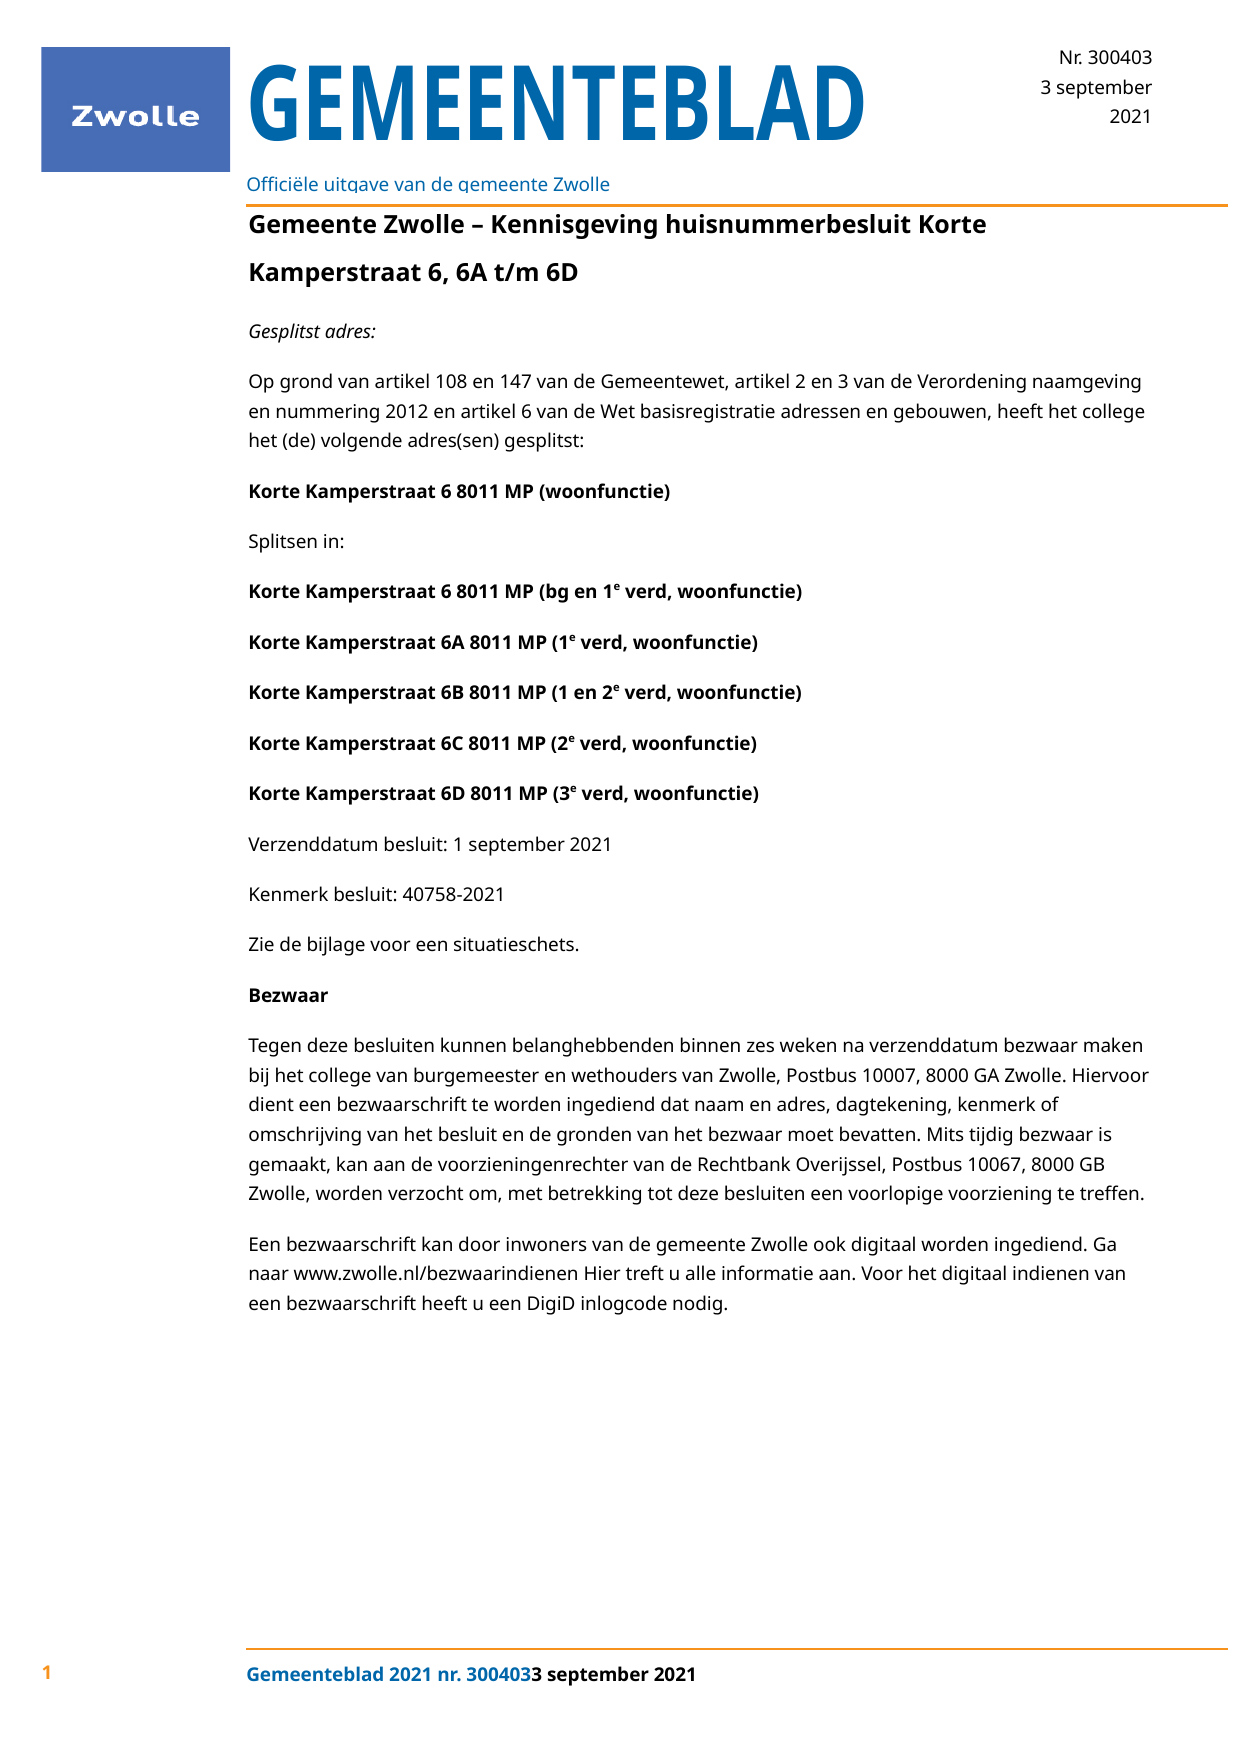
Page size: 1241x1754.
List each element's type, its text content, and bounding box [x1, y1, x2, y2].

text Gesplitst adres: [248, 318, 1152, 344]
text Korte Kamperstraat 6 8011 MP (woonfunctie) [248, 478, 1152, 504]
text Verzenddatum besluit: 1 september 2021 [248, 831, 1152, 857]
text Bezwaar [248, 982, 1152, 1008]
text Tegen deze besluiten kunnen belanghebbenden binnen zes weken na verzenddatum bezwaar maken bij het college van burgemeester en wethouders van Zwolle, Postbus 10007, 8000 GA Zwolle. Hiervoor dient een bezwaarschrift te worden ingediend dat naam en adres, dagtekening, kenmerk of omschrijving van het besluit en de gronden van het bezwaar moet bevatten. Mits tijdig bezwaar is gemaakt, kan aan de voorzieningenrechter van de Rechtbank Overijssel, Postbus 10067, 8000 GB Zwolle, worden verzocht om, met betrekking tot deze besluiten een voorlopige voorziening te treffen. [248, 1032, 1152, 1206]
text Korte Kamperstraat 6B 8011 MP (1 en 2e verd, woonfunctie) [248, 679, 1152, 705]
text Gemeente Zwolle – Kennisgeving huisnummerbesluit Korte Kamperstraat 6, 6A t/m 6D [248, 207, 1152, 288]
text Korte Kamperstraat 6 8011 MP (bg en 1e verd, woonfunctie) [248, 579, 1152, 604]
text Korte Kamperstraat 6D 8011 MP (3e verd, woonfunctie) [248, 780, 1152, 806]
text Zie de bijlage voor een situatieschets. [248, 932, 1152, 957]
text Korte Kamperstraat 6C 8011 MP (2e verd, woonfunctie) [248, 730, 1152, 756]
text Een bezwaarschrift kan door inwoners van de gemeente Zwolle ook digitaal worden ingediend. Ga naar www.zwolle.nl/bezwaarindienen Hier treft u alle informatie aan. Voor het digitaal indienen van een bezwaarschrift heeft u een DigiD inlogcode nodig. [248, 1231, 1152, 1316]
text Korte Kamperstraat 6A 8011 MP (1e verd, woonfunctie) [248, 629, 1152, 655]
picture [41, 47, 231, 172]
text Splitsen in: [248, 528, 1152, 554]
text Op grond van artikel 108 en 147 van de Gemeentewet, artikel 2 en 3 van de Verordening naamgeving en nummering 2012 en artikel 6 van de Wet basisregistratie adressen en gebouwen, heeft het college het (de) volgende adres(sen) gesplitst: [248, 368, 1152, 453]
text Kenmerk besluit: 40758-2021 [248, 881, 1152, 907]
